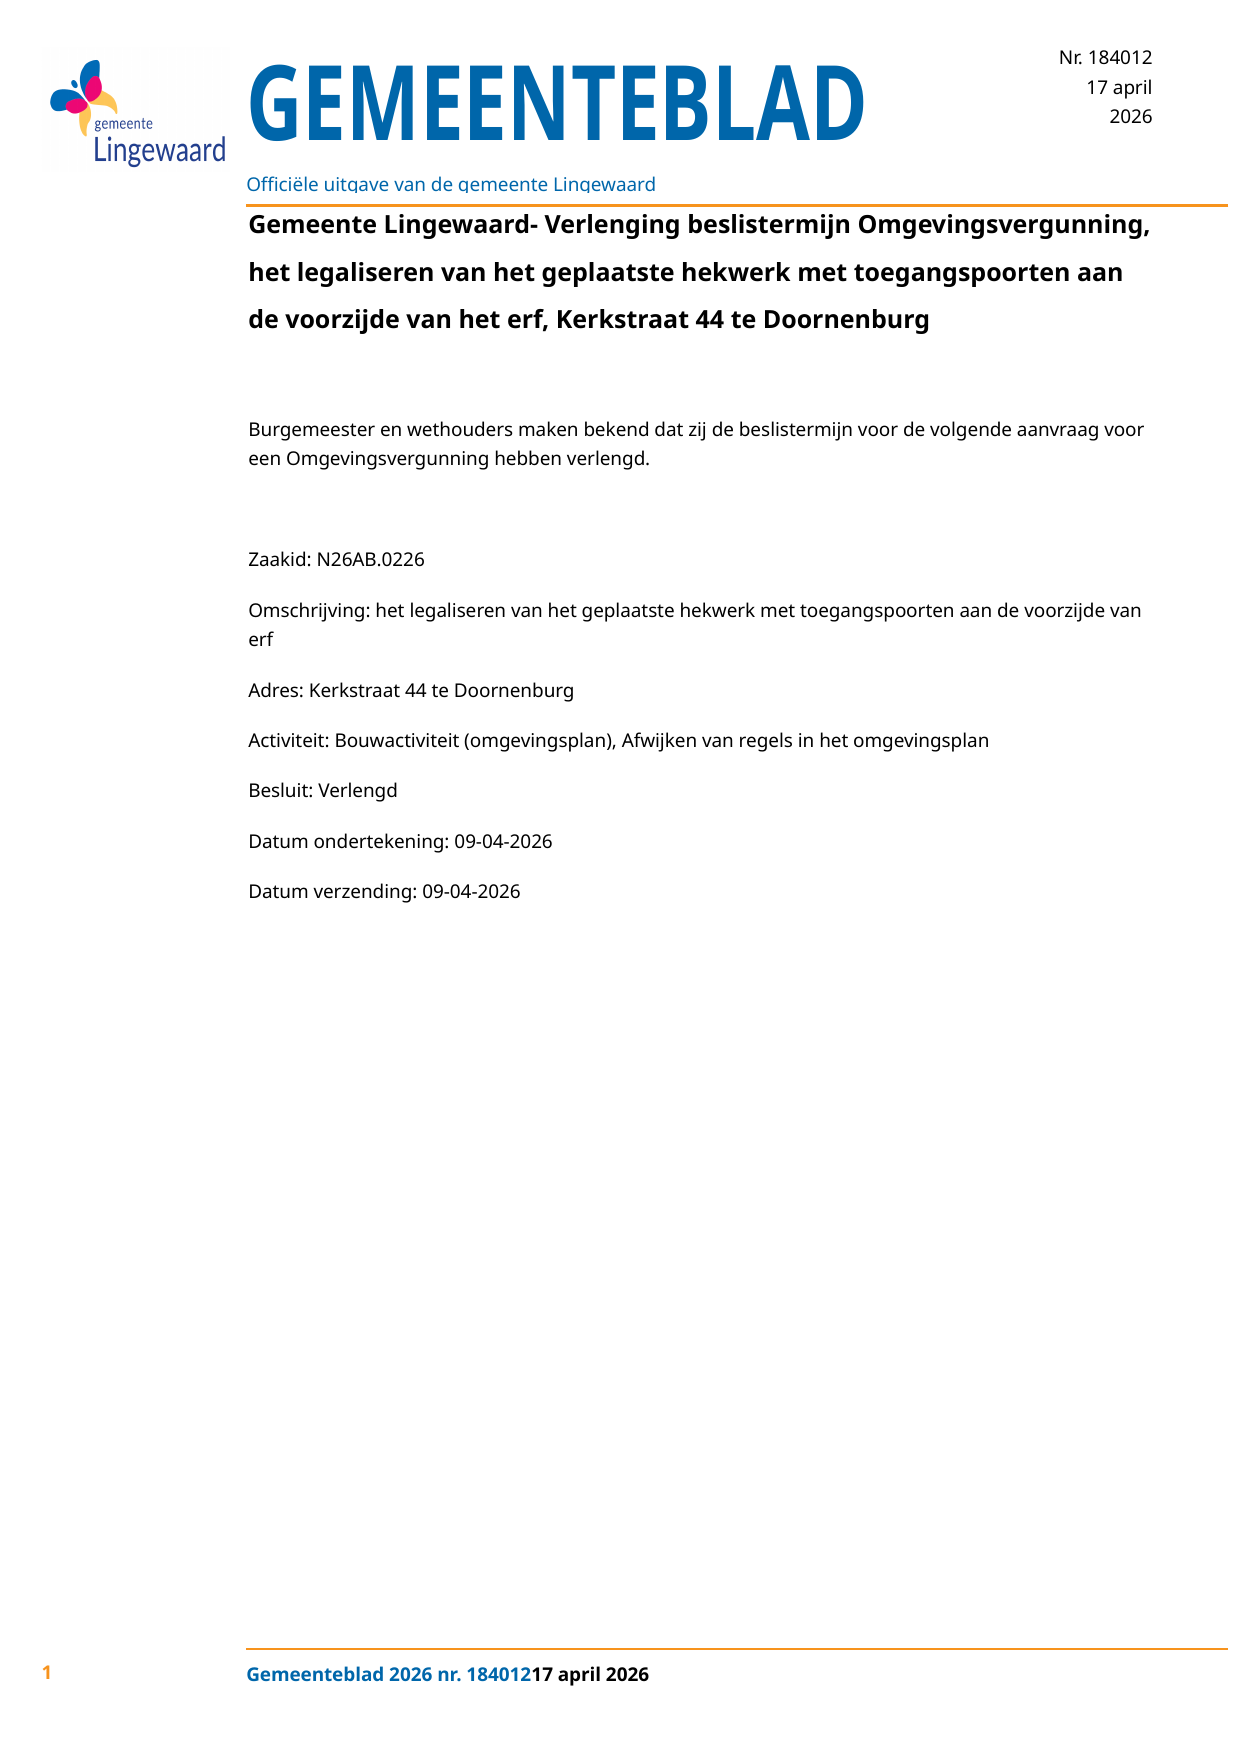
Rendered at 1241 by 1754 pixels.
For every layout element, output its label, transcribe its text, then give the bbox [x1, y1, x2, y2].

text Besluit: Verlengd [248, 778, 1152, 803]
text Datum ondertekening: 09-04-2026 [248, 828, 1152, 854]
text Zaakid: N26AB.0226 [248, 546, 1152, 572]
picture [41, 47, 231, 172]
text Activiteit: Bouwactiviteit (omgevingsplan), Afwijken van regels in het omgevingsplan [248, 727, 1152, 753]
text Datum verzending: 09-04-2026 [248, 878, 1152, 904]
text Adres: Kerkstraat 44 te Doornenburg [248, 677, 1152, 702]
text Omschrijving: het legaliseren van het geplaatste hekwerk met toegangspoorten aan de voorzijde van erf [248, 597, 1152, 652]
text Burgemeester en wethouders maken bekend dat zij de beslistermijn voor de volgende aanvraag voor een Omgevingsvergunning hebben verlengd. [248, 416, 1152, 471]
text Gemeente Lingewaard- Verlenging beslistermijn Omgevingsvergunning, het legaliseren van het geplaatste hekwerk met toegangspoorten aan de voorzijde van het erf, Kerkstraat 44 te Doornenburg [248, 207, 1152, 336]
